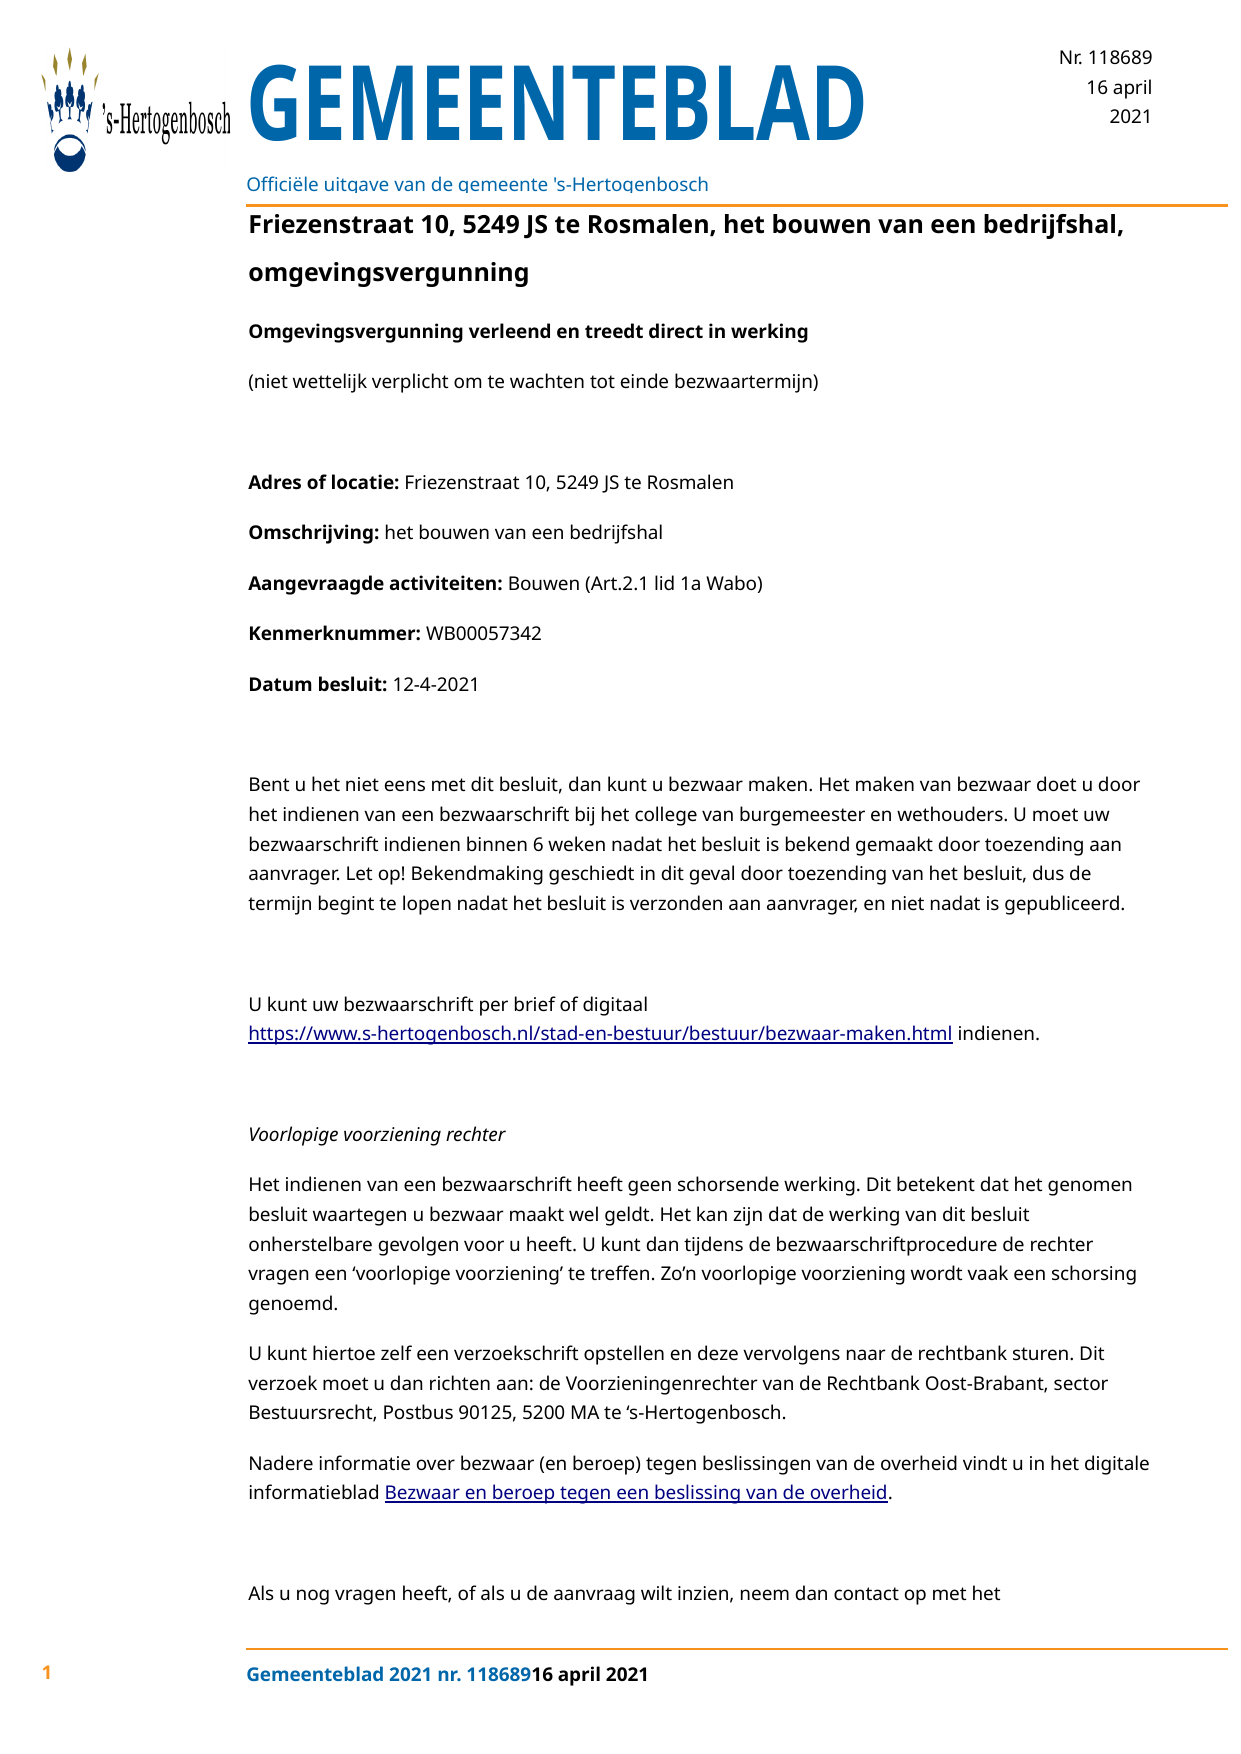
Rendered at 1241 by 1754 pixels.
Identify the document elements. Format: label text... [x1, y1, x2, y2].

text Voorlopige voorziening rechter [248, 1121, 1152, 1147]
text Kenmerknummer: WB00057342 [248, 620, 1152, 646]
text Adres of locatie: Friezenstraat 10, 5249 JS te Rosmalen [248, 469, 1152, 495]
text Aangevraagde activiteiten: Bouwen (Art.2.1 lid 1a Wabo) [248, 570, 1152, 596]
text Nadere informatie over bezwaar (en beroep) tegen beslissingen van de overheid vindt u in het digitale informatieblad Bezwaar en beroep tegen een beslissing van de overheid. [248, 1450, 1152, 1505]
text Datum besluit: 12-4-2021 [248, 671, 1152, 697]
text Het indienen van een bezwaarschrift heeft geen schorsende werking. Dit betekent dat het genomen besluit waartegen u bezwaar maakt wel geldt. Het kan zijn dat de werking van dit besluit onherstelbare gevolgen voor u heeft. U kunt dan tijdens de bezwaarschriftprocedure de rechter vragen een ‘voorlopige voorziening’ te treffen. Zo’n voorlopige voorziening wordt vaak een schorsing genoemd. [248, 1172, 1152, 1316]
text U kunt uw bezwaarschrift per brief of digitaal https://www.s-hertogenbosch.nl/stad-en-bestuur/bestuur/bezwaar-maken.html indienen. [248, 991, 1152, 1046]
text Omgevingsvergunning verleend en treedt direct in werking [248, 318, 1152, 344]
text Friezenstraat 10, 5249 JS te Rosmalen, het bouwen van een bedrijfshal, omgevingsvergunning [248, 207, 1152, 288]
text Omschrijving: het bouwen van een bedrijfshal [248, 519, 1152, 545]
text (niet wettelijk verplicht om te wachten tot einde bezwaartermijn) [248, 368, 1152, 394]
text Bent u het niet eens met dit besluit, dan kunt u bezwaar maken. Het maken van bezwaar doet u door het indienen van een bezwaarschrift bij het college van burgemeester en wethouders. U moet uw bezwaarschrift indienen binnen 6 weken nadat het besluit is bekend gemaakt door toezending aan aanvrager. Let op! Bekendmaking geschiedt in dit geval door toezending van het besluit, dus de termijn begint te lopen nadat het besluit is verzonden aan aanvrager, en niet nadat is gepubliceerd. [248, 772, 1152, 916]
text Als u nog vragen heeft, of als u de aanvraag wilt inzien, neem dan contact op met het [248, 1580, 1152, 1606]
picture [41, 47, 231, 172]
text U kunt hiertoe zelf een verzoekschrift opstellen en deze vervolgens naar de rechtbank sturen. Dit verzoek moet u dan richten aan: de Voorzieningenrechter van de Rechtbank Oost-Brabant, sector Bestuursrecht, Postbus 90125, 5200 MA te ‘s-Hertogenbosch. [248, 1340, 1152, 1425]
